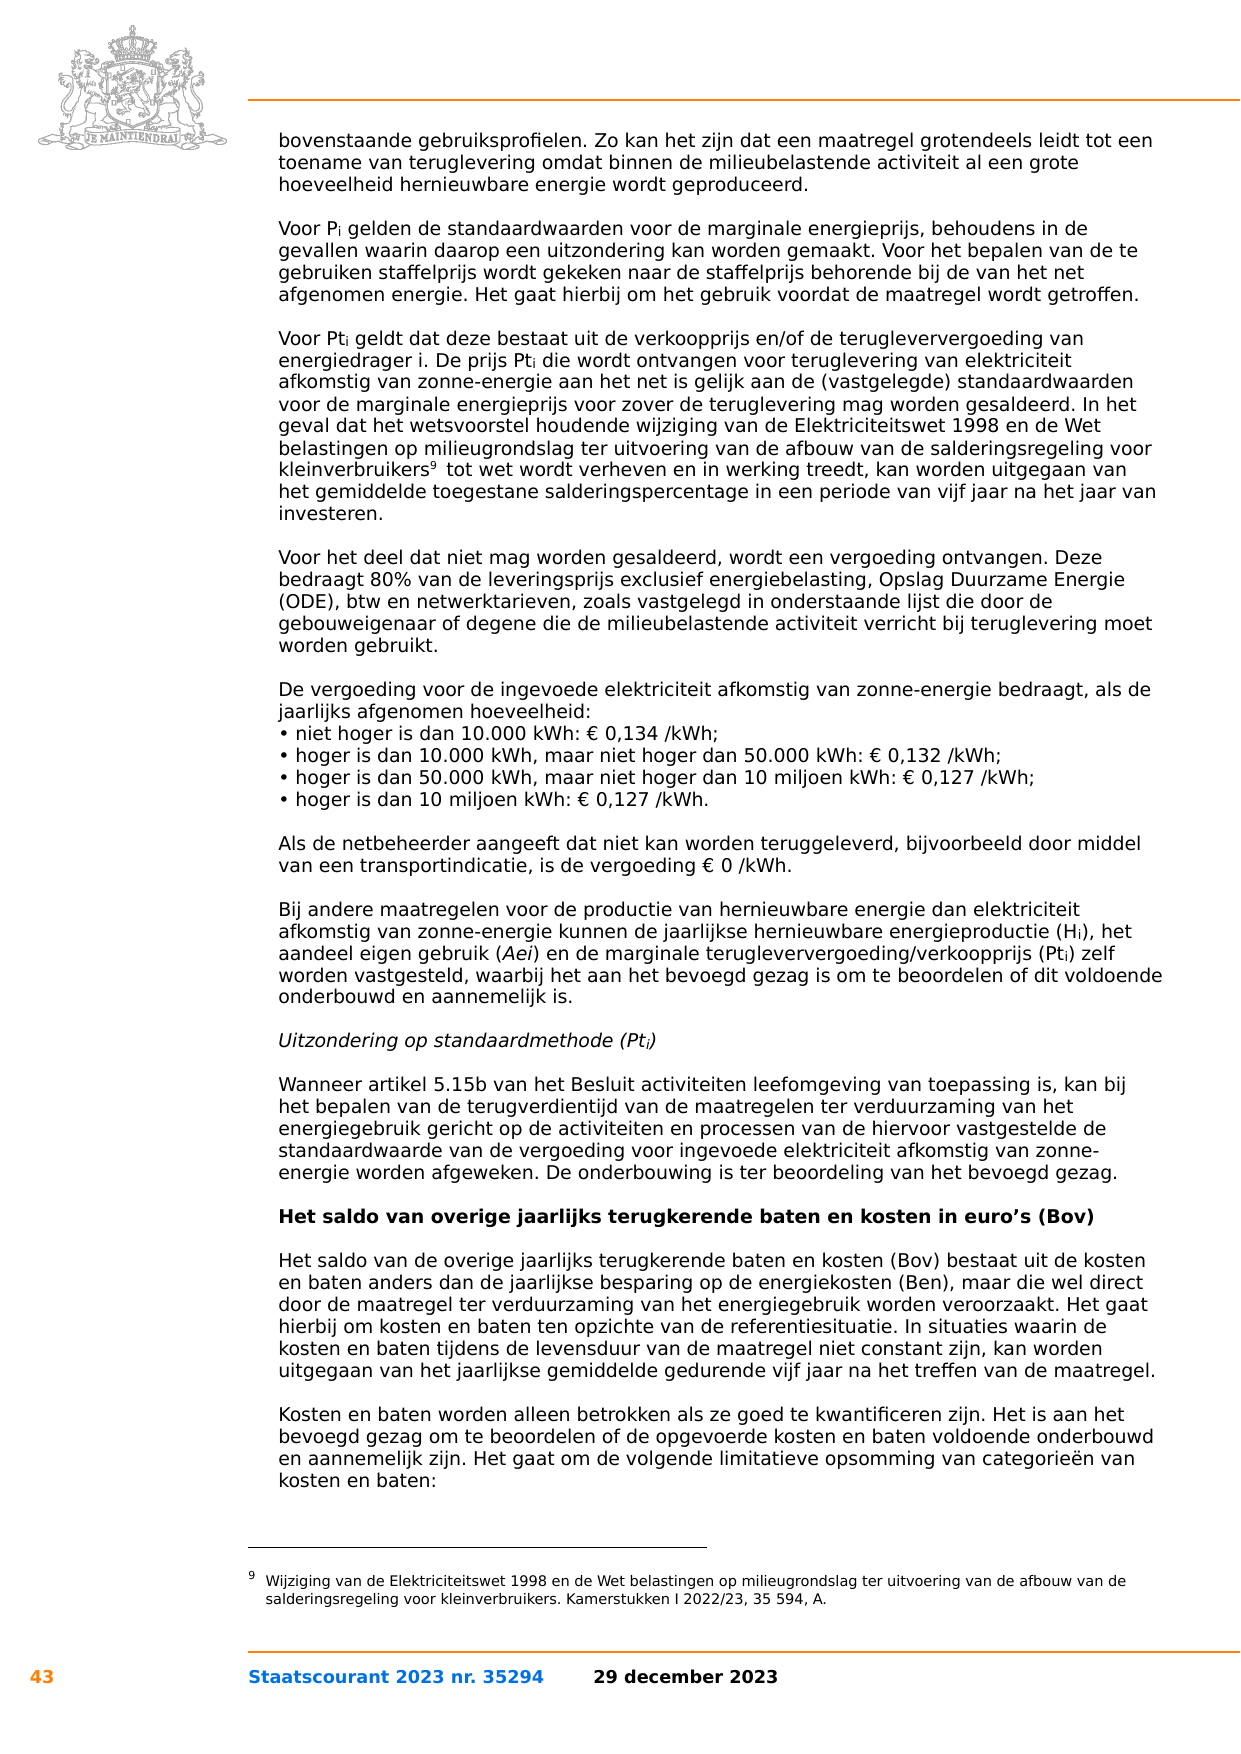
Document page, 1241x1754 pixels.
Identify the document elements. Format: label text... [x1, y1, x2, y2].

subtitle Het saldo van overige jaarlijks terugkerende baten en kosten in euro’s (Bov) [278, 1206, 1163, 1228]
text • hoger is dan 50.000 kWh, maar niet hoger dan 10 miljoen kWh: € 0,127 /kWh; [278, 767, 1163, 789]
text De vergoeding voor de ingevoede elektriciteit afkomstig van zonne-energie bedraagt, als de jaarlijks afgenomen hoeveelheid: [278, 679, 1163, 723]
text Wijziging van de Elektriciteitswet 1998 en de Wet belastingen op milieugrondslag ter uitvoering van de afbouw van de salderingsregeling voor kleinverbruikers. Kamerstukken I 2022/23, 35 594, A. [248, 1569, 1163, 1608]
text bovenstaande gebruiksprofielen. Zo kan het zijn dat een maatregel grotendeels leidt tot een toename van teruglevering omdat binnen de milieubelastende activiteit al een grote hoeveelheid hernieuwbare energie wordt geproduceerd. [278, 130, 1163, 196]
text Het saldo van de overige jaarlijks terugkerende baten en kosten (Bov) bestaat uit de kosten en baten anders dan de jaarlijkse besparing op de energiekosten (Ben), maar die wel direct door de maatregel ter verduurzaming van het energiegebruik worden veroorzaakt. Het gaat hierbij om kosten en baten ten opzichte van de referentiesituatie. In situaties waarin de kosten en baten tijdens de levensduur van de maatregel niet constant zijn, kan worden uitgegaan van het jaarlijkse gemiddelde gedurende vijf jaar na het treffen van de maatregel. [278, 1250, 1163, 1382]
text • hoger is dan 10 miljoen kWh: € 0,127 /kWh. [278, 789, 1163, 811]
text Wanneer artikel 5.15b van het Besluit activiteiten leefomgeving van toepassing is, kan bij het bepalen van de terugverdientijd van de maatregelen ter verduurzaming van het energiegebruik gericht op de activiteiten en processen van de hiervoor vastgestelde de standaardwaarde van de vergoeding voor ingevoede elektriciteit afkomstig van zonne-energie worden afgeweken. De onderbouwing is ter beoordeling van het bevoegd gezag. [278, 1074, 1163, 1184]
subtitle Uitzondering op standaardmethode (Pti) [278, 1030, 1163, 1052]
text • hoger is dan 10.000 kWh, maar niet hoger dan 50.000 kWh: € 0,132 /kWh; [278, 745, 1163, 767]
text Voor het deel dat niet mag worden gesaldeerd, wordt een vergoeding ontvangen. Deze bedraagt 80% van de leveringsprijs exclusief energiebelasting, Opslag Duurzame Energie (ODE), btw en netwerktarieven, zoals vastgelegd in onderstaande lijst die door de gebouweigenaar of degene die de milieubelastende activiteit verricht bij teruglevering moet worden gebruikt. [278, 547, 1163, 657]
text Voor Pi gelden de standaardwaarden voor de marginale energieprijs, behoudens in de gevallen waarin daarop een uitzondering kan worden gemaakt. Voor het bepalen van de te gebruiken staffelprijs wordt gekeken naar de staffelprijs behorende bij de van het net afgenomen energie. Het gaat hierbij om het gebruik voordat de maatregel wordt getroffen. [278, 218, 1163, 306]
text Als de netbeheerder aangeeft dat niet kan worden teruggeleverd, bijvoorbeeld door middel van een transportindicatie, is de vergoeding € 0 /kWh. [278, 833, 1163, 877]
picture [38, 25, 227, 150]
text • niet hoger is dan 10.000 kWh: € 0,134 /kWh; [278, 723, 1163, 745]
text Voor Pti geldt dat deze bestaat uit de verkoopprijs en/of de terugleververgoeding van energiedrager i. De prijs Pti die wordt ontvangen voor teruglevering van elektriciteit afkomstig van zonne-energie aan het net is gelijk aan de (vastgelegde) standaardwaarden voor de marginale energieprijs voor zover de teruglevering mag worden gesaldeerd. In het geval dat het wetsvoorstel houdende wijziging van de Elektriciteitswet 1998 en de Wet belastingen op milieugrondslag ter uitvoering van de afbouw van de salderingsregeling voor kleinverbruikers tot wet wordt verheven en in werking treedt, kan worden uitgegaan van het gemiddelde toegestane salderingspercentage in een periode van vijf jaar na het jaar van investeren. [278, 327, 1163, 525]
text Kosten en baten worden alleen betrokken als ze goed te kwantificeren zijn. Het is aan het bevoegd gezag om te beoordelen of de opgevoerde kosten en baten voldoende onderbouwd en aannemelijk zijn. Het gaat om de volgende limitatieve opsomming van categorieën van kosten en baten: [278, 1403, 1163, 1491]
text Bij andere maatregelen voor de productie van hernieuwbare energie dan elektriciteit afkomstig van zonne-energie kunnen de jaarlijkse hernieuwbare energieproductie (Hi), het aandeel eigen gebruik (Aei) en de marginale terugleververgoeding/verkoopprijs (Pti) zelf worden vastgesteld, waarbij het aan het bevoegd gezag is om te beoordelen of dit voldoende onderbouwd en aannemelijk is. [278, 898, 1163, 1008]
